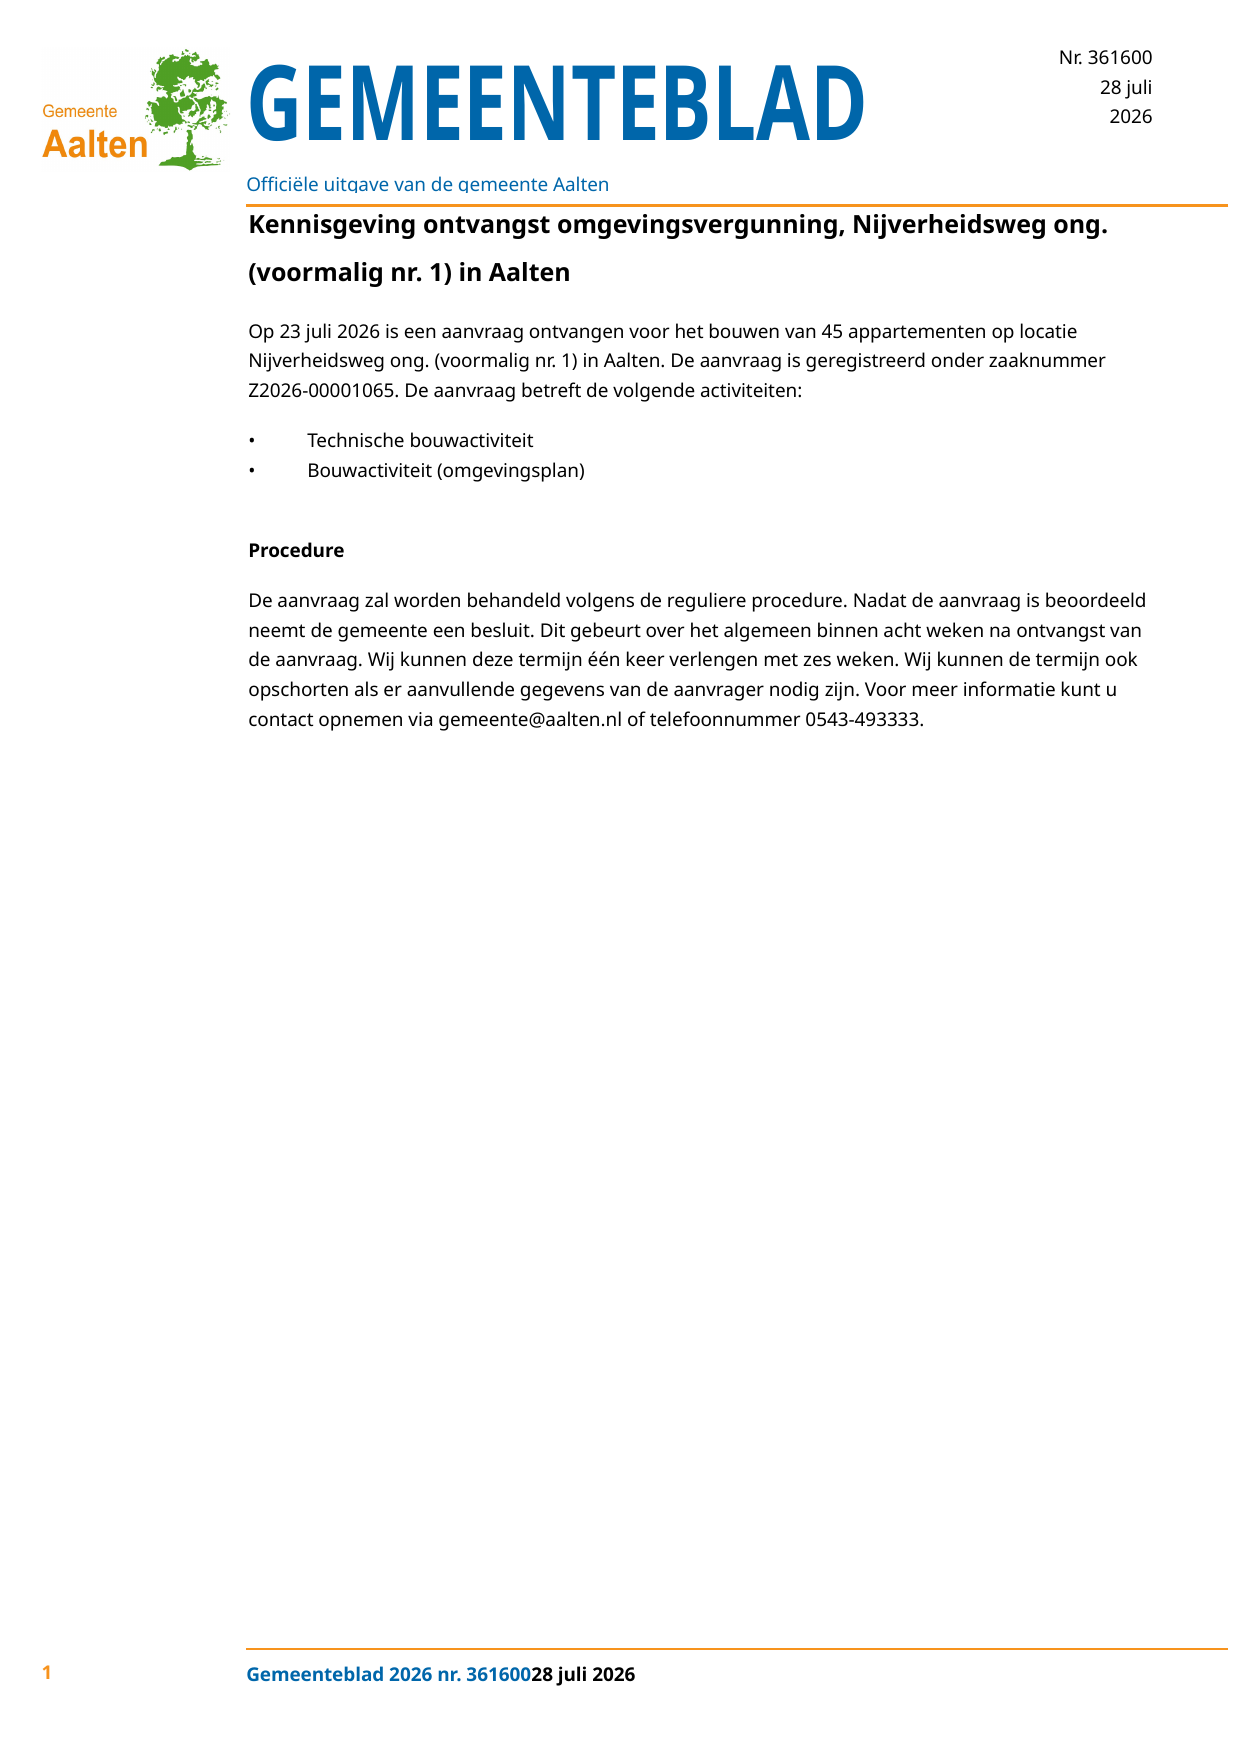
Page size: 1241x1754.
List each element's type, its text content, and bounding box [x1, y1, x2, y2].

text De aanvraag zal worden behandeld volgens de reguliere procedure. Nadat de aanvraag is beoordeeld neemt de gemeente een besluit. Dit gebeurt over het algemeen binnen acht weken na ontvangst van de aanvraag. Wij kunnen deze termijn één keer verlengen met zes weken. Wij kunnen de termijn ook opschorten als er aanvullende gegevens van de aanvrager nodig zijn. Voor meer informatie kunt u contact opnemen via gemeente@aalten.nl of telefoonnummer 0543-493333. [248, 587, 1152, 732]
list Technische bouwactiviteit [248, 427, 1152, 453]
picture [41, 47, 231, 172]
text Kennisgeving ontvangst omgevingsvergunning, Nijverheidsweg ong. (voormalig nr. 1) in Aalten [248, 207, 1152, 288]
list Bouwactiviteit (omgevingsplan) [248, 457, 1152, 483]
text Procedure [248, 537, 1152, 563]
text Op 23 juli 2026 is een aanvraag ontvangen voor het bouwen van 45 appartementen op locatie Nijverheidsweg ong. (voormalig nr. 1) in Aalten. De aanvraag is geregistreerd onder zaaknummer Z2026-00001065. De aanvraag betreft de volgende activiteiten: [248, 318, 1152, 403]
